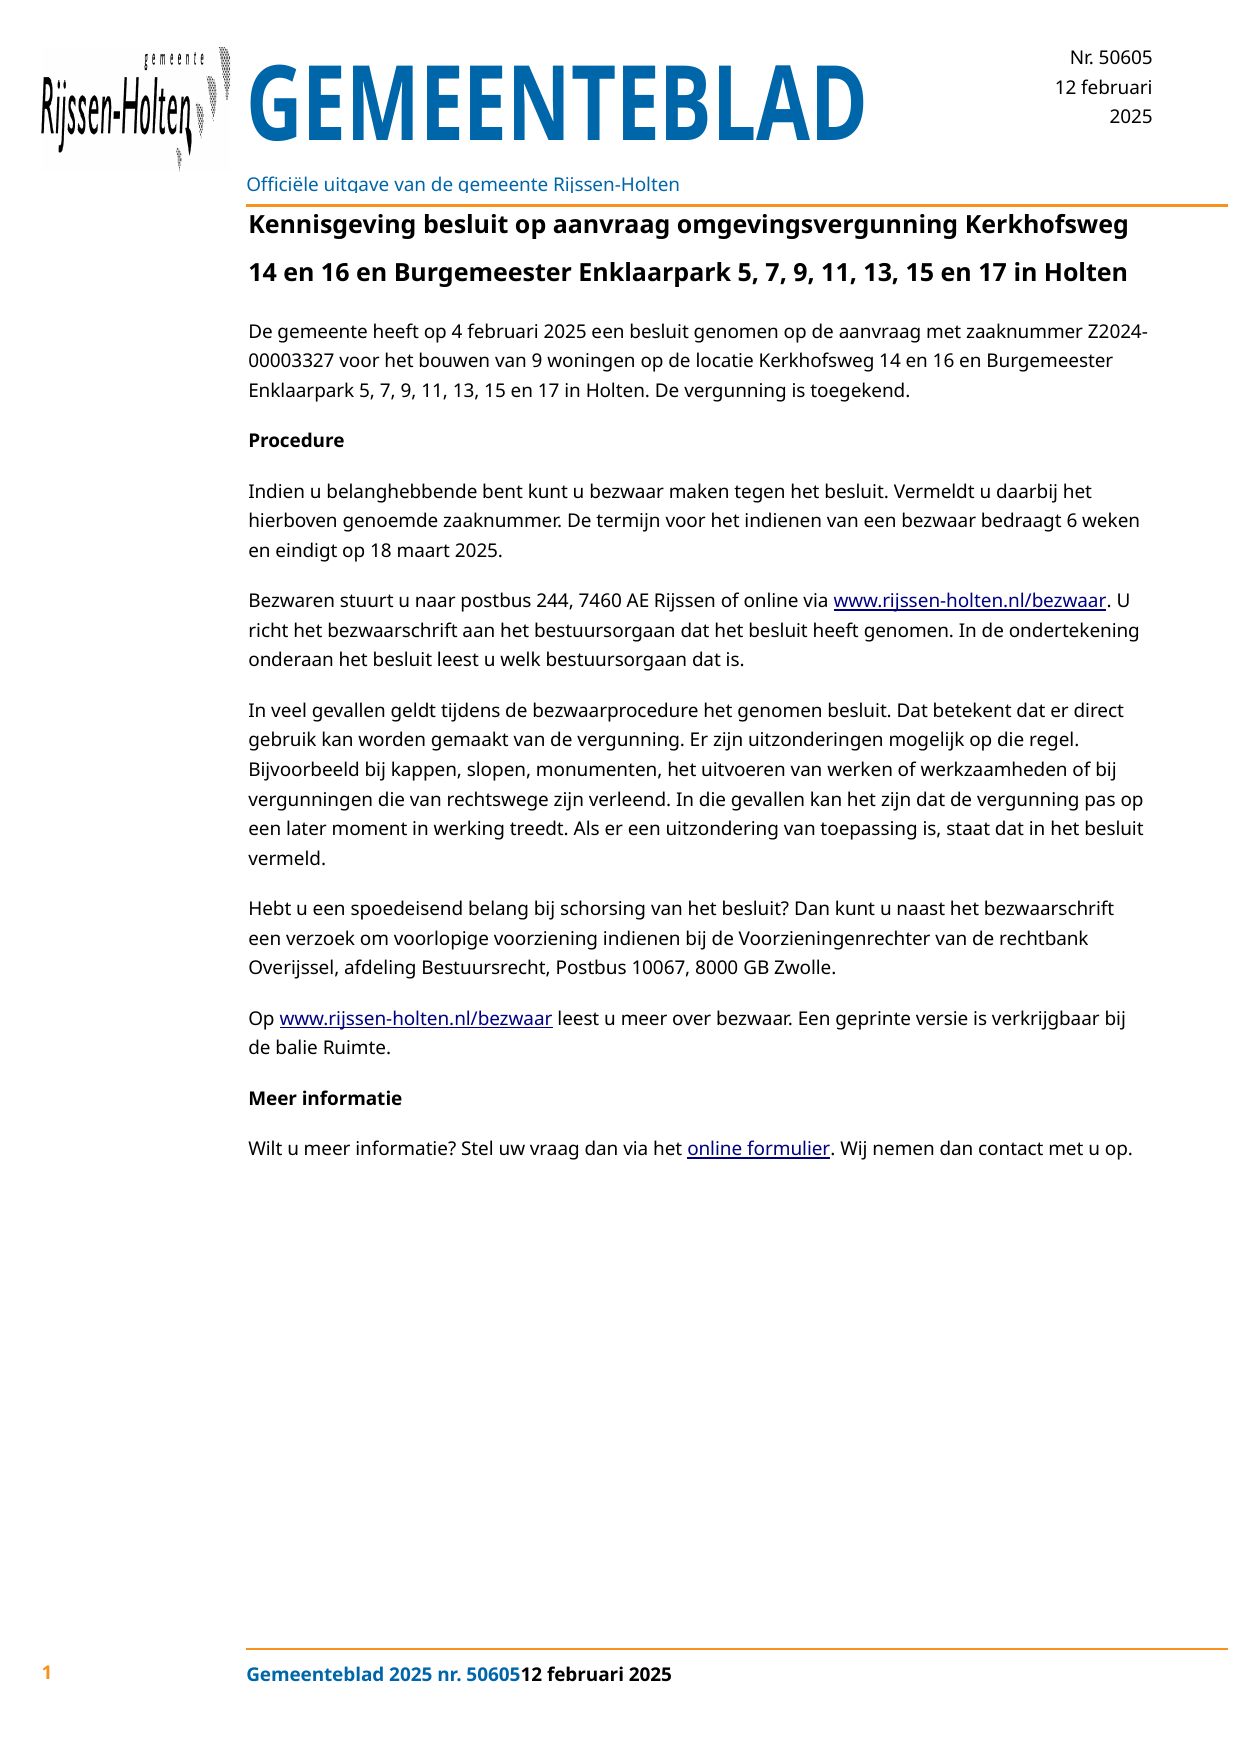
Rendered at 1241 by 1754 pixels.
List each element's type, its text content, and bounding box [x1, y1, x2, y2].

text Wilt u meer informatie? Stel uw vraag dan via het online formulier. Wij nemen dan contact met u op. [248, 1135, 1152, 1161]
text Op www.rijssen-holten.nl/bezwaar leest u meer over bezwaar. Een geprinte versie is verkrijgbaar bij de balie Ruimte. [248, 1005, 1152, 1060]
text Procedure [248, 427, 1152, 453]
text Bezwaren stuurt u naar postbus 244, 7460 AE Rijssen of online via www.rijssen-holten.nl/bezwaar. U richt het bezwaarschrift aan het bestuursorgaan dat het besluit heeft genomen. In de ondertekening onderaan het besluit leest u welk bestuursorgaan dat is. [248, 587, 1152, 672]
picture [41, 47, 231, 172]
text Kennisgeving besluit op aanvraag omgevingsvergunning Kerkhofsweg 14 en 16 en Burgemeester Enklaarpark 5, 7, 9, 11, 13, 15 en 17 in Holten [248, 207, 1152, 288]
text In veel gevallen geldt tijdens de bezwaarprocedure het genomen besluit. Dat betekent dat er direct gebruik kan worden gemaakt van de vergunning. Er zijn uitzonderingen mogelijk op die regel. Bijvoorbeeld bij kappen, slopen, monumenten, het uitvoeren van werken of werkzaamheden of bij vergunningen die van rechtswege zijn verleend. In die gevallen kan het zijn dat de vergunning pas op een later moment in werking treedt. Als er een uitzondering van toepassing is, staat dat in het besluit vermeld. [248, 697, 1152, 871]
text De gemeente heeft op 4 februari 2025 een besluit genomen op de aanvraag met zaaknummer Z2024-00003327 voor het bouwen van 9 woningen op de locatie Kerkhofsweg 14 en 16 en Burgemeester Enklaarpark 5, 7, 9, 11, 13, 15 en 17 in Holten. De vergunning is toegekend. [248, 318, 1152, 403]
text Hebt u een spoedeisend belang bij schorsing van het besluit? Dan kunt u naast het bezwaarschrift een verzoek om voorlopige voorziening indienen bij de Voorzieningenrechter van de rechtbank Overijssel, afdeling Bestuursrecht, Postbus 10067, 8000 GB Zwolle. [248, 895, 1152, 980]
text Indien u belanghebbende bent kunt u bezwaar maken tegen het besluit. Vermeldt u daarbij het hierboven genoemde zaaknummer. De termijn voor het indienen van een bezwaar bedraagt 6 weken en eindigt op 18 maart 2025. [248, 478, 1152, 563]
text Meer informatie [248, 1085, 1152, 1111]
